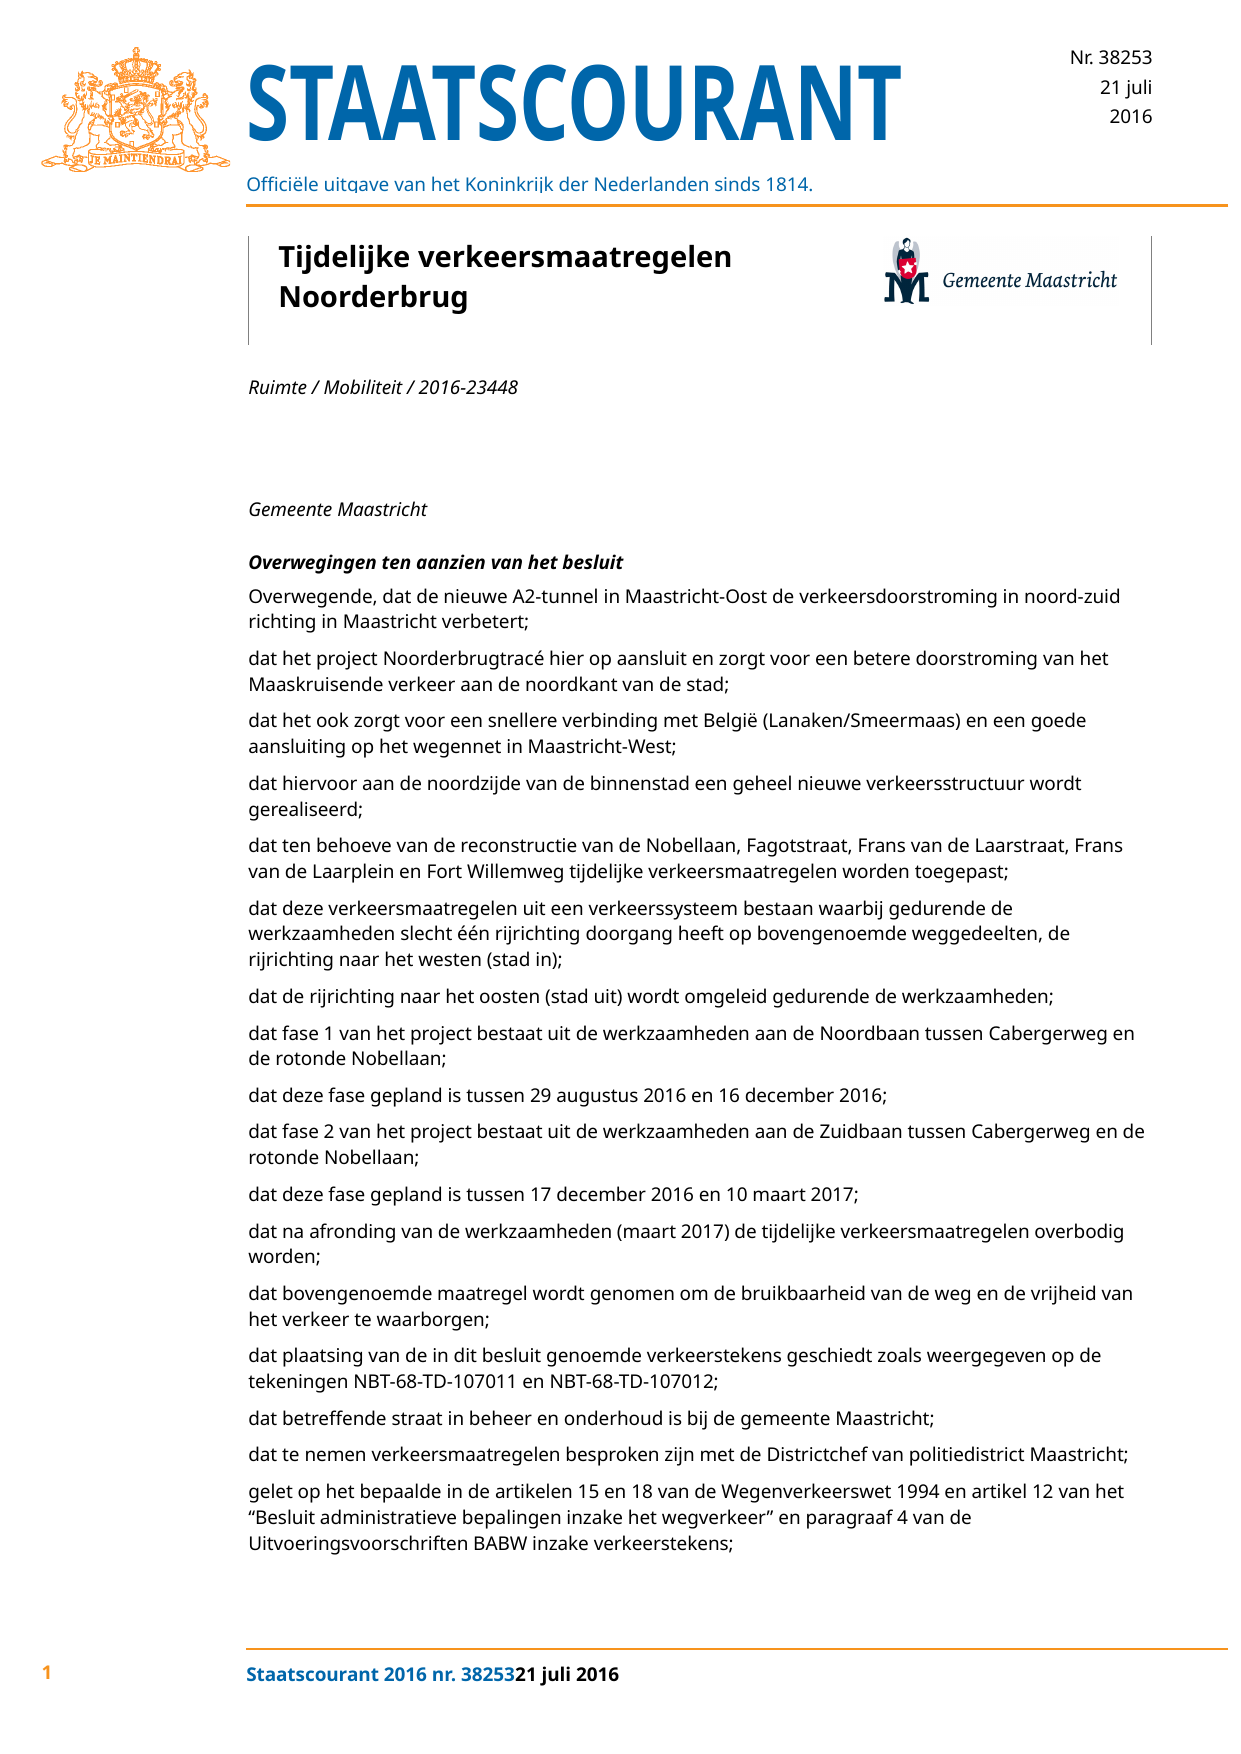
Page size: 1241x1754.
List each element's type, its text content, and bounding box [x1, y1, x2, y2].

text dat plaatsing van de in dit besluit genoemde verkeerstekens geschiedt zoals weergegeven op de tekeningen NBT-68-TD-107011 en NBT-68-TD-107012; [248, 1343, 1152, 1394]
text dat deze verkeersmaatregelen uit een verkeerssysteem bestaan waarbij gedurende de werkzaamheden slecht één rijrichting doorgang heeft op bovengenoemde weggedeelten, de rijrichting naar het westen (stad in); [248, 895, 1152, 972]
text dat te nemen verkeersmaatregelen besproken zijn met de Districtchef van politiedistrict Maastricht; [248, 1442, 1152, 1467]
text dat hiervoor aan de noordzijde van de binnenstad een geheel nieuwe verkeersstructuur wordt gerealiseerd; [248, 770, 1152, 822]
text dat het ook zorgt voor een snellere verbinding met België (Lanaken/Smeermaas) en een goede aansluiting op het wegennet in Maastricht-West; [248, 708, 1152, 759]
picture [882, 236, 1119, 306]
picture [41, 47, 231, 172]
text dat het project Noorderbrugtracé hier op aansluit en zorgt voor een betere doorstroming van het Maaskruisende verkeer aan de noordkant van de stad; [248, 645, 1152, 697]
text dat ten behoeve van de reconstructie van de Nobellaan, Fagotstraat, Frans van de Laarstraat, Frans van de Laarplein en Fort Willemweg tijdelijke verkeersmaatregelen worden toegepast; [248, 832, 1152, 884]
text dat deze fase gepland is tussen 29 augustus 2016 en 16 december 2016; [248, 1082, 1152, 1108]
text Ruimte / Mobiliteit / 2016-23448 [248, 374, 1152, 400]
table_header Tijdelijke verkeersmaatregelen Noorderbrug [249, 236, 850, 345]
text Gemeente Maastricht [248, 496, 1152, 522]
text Overwegende, dat de nieuwe A2-tunnel in Maastricht-Oost de verkeersdoorstroming in noord-zuid richting in Maastricht verbetert; [248, 583, 1152, 634]
text dat betreffende straat in beheer en onderhoud is bij de gemeente Maastricht; [248, 1405, 1152, 1431]
table_header [850, 236, 1151, 345]
text dat bovengenoemde maatregel wordt genomen om de bruikbaarheid van de weg en de vrijheid van het verkeer te waarborgen; [248, 1280, 1152, 1332]
text dat fase 2 van het project bestaat uit de werkzaamheden aan de Zuidbaan tussen Cabergerweg en de rotonde Nobellaan; [248, 1119, 1152, 1170]
text dat de rijrichting naar het oosten (stad uit) wordt omgeleid gedurende de werkzaamheden; [248, 983, 1152, 1009]
text dat fase 1 van het project bestaat uit de werkzaamheden aan de Noordbaan tussen Cabergerweg en de rotonde Nobellaan; [248, 1020, 1152, 1071]
text dat deze fase gepland is tussen 17 december 2016 en 10 maart 2017; [248, 1181, 1152, 1207]
text Overwegingen ten aanzien van het besluit [248, 549, 1152, 574]
text dat na afronding van de werkzaamheden (maart 2017) de tijdelijke verkeersmaatregelen overbodig worden; [248, 1218, 1152, 1269]
text gelet op het bepaalde in de artikelen 15 en 18 van de Wegenverkeerswet 1994 en artikel 12 van het “Besluit administratieve bepalingen inzake het wegverkeer” en paragraaf 4 van de Uitvoeringsvoorschriften BABW inzake verkeerstekens; [248, 1478, 1152, 1556]
